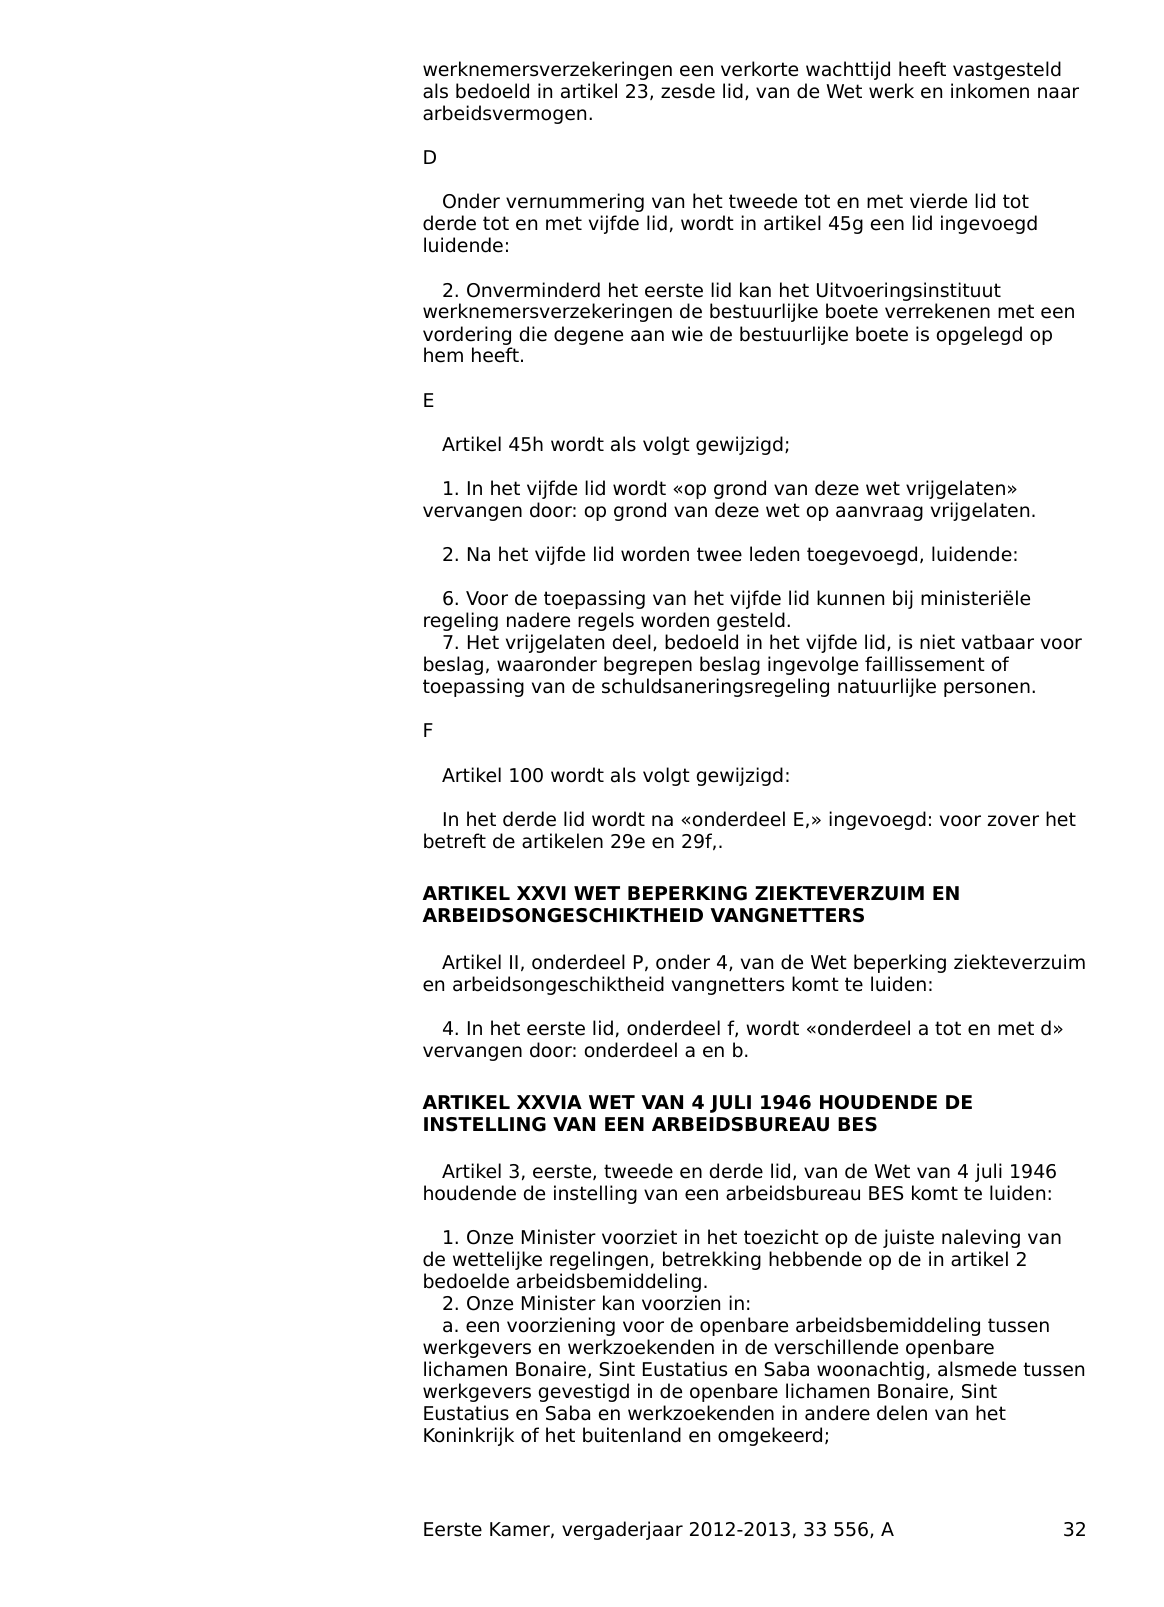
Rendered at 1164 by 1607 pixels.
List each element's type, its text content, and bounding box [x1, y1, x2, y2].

text 6. Voor de toepassing van het vijfde lid kunnen bij ministeriële regeling nadere regels worden gesteld. [422, 588, 1087, 632]
text In het derde lid wordt na «onderdeel E,» ingevoegd: voor zover het betreft de artikelen 29e en 29f,. [422, 809, 1087, 853]
text Artikel 3, eerste, tweede en derde lid, van de Wet van 4 juli 1946 houdende de instelling van een arbeidsbureau BES komt te luiden: [422, 1161, 1087, 1204]
text F [422, 720, 1087, 742]
text a. een voorziening voor de openbare arbeidsbemiddeling tussen werkgevers en werkzoekenden in de verschillende openbare lichamen Bonaire, Sint Eustatius en Saba woonachtig, alsmede tussen werkgevers gevestigd in de openbare lichamen Bonaire, Sint Eustatius en Saba en werkzoekenden in andere delen van het Koninkrijk of het buitenland en omgekeerd; [422, 1315, 1087, 1447]
subtitle ARTIKEL XXVIA WET VAN 4 JULI 1946 HOUDENDE DE INSTELLING VAN EEN ARBEIDSBUREAU BES [422, 1092, 1087, 1136]
text werknemersverzekeringen een verkorte wachttijd heeft vastgesteld als bedoeld in artikel 23, zesde lid, van de Wet werk en inkomen naar arbeidsvermogen. [422, 59, 1087, 125]
text E [422, 389, 1087, 412]
text 2. Onze Minister kan voorzien in: [422, 1293, 1087, 1315]
text 1. In het vijfde lid wordt «op grond van deze wet vrijgelaten» vervangen door: op grond van deze wet op aanvraag vrijgelaten. [422, 478, 1087, 522]
text Artikel II, onderdeel P, onder 4, van de Wet beperking ziekteverzuim en arbeidsongeschiktheid vangnetters komt te luiden: [422, 952, 1087, 996]
text 2. Onverminderd het eerste lid kan het Uitvoeringsinstituut werknemersverzekeringen de bestuurlijke boete verrekenen met een vordering die degene aan wie de bestuurlijke boete is opgelegd op hem heeft. [422, 279, 1087, 367]
text 2. Na het vijfde lid worden twee leden toegevoegd, luidende: [422, 544, 1087, 566]
text 4. In het eerste lid, onderdeel f, wordt «onderdeel a tot en met d» vervangen door: onderdeel a en b. [422, 1018, 1087, 1062]
text 1. Onze Minister voorziet in het toezicht op de juiste naleving van de wettelijke regelingen, betrekking hebbende op de in artikel 2 bedoelde arbeidsbemiddeling. [422, 1227, 1087, 1293]
text Artikel 100 wordt als volgt gewijzigd: [422, 764, 1087, 786]
subtitle ARTIKEL XXVI WET BEPERKING ZIEKTEVERZUIM EN ARBEIDSONGESCHIKTHEID VANGNETTERS [422, 883, 1087, 927]
text D [422, 147, 1087, 169]
text Artikel 45h wordt als volgt gewijzigd; [422, 434, 1087, 456]
text Onder vernummering van het tweede tot en met vierde lid tot derde tot en met vijfde lid, wordt in artikel 45g een lid ingevoegd luidende: [422, 191, 1087, 257]
text 7. Het vrijgelaten deel, bedoeld in het vijfde lid, is niet vatbaar voor beslag, waaronder begrepen beslag ingevolge faillissement of toepassing van de schuldsaneringsregeling natuurlijke personen. [422, 632, 1087, 698]
